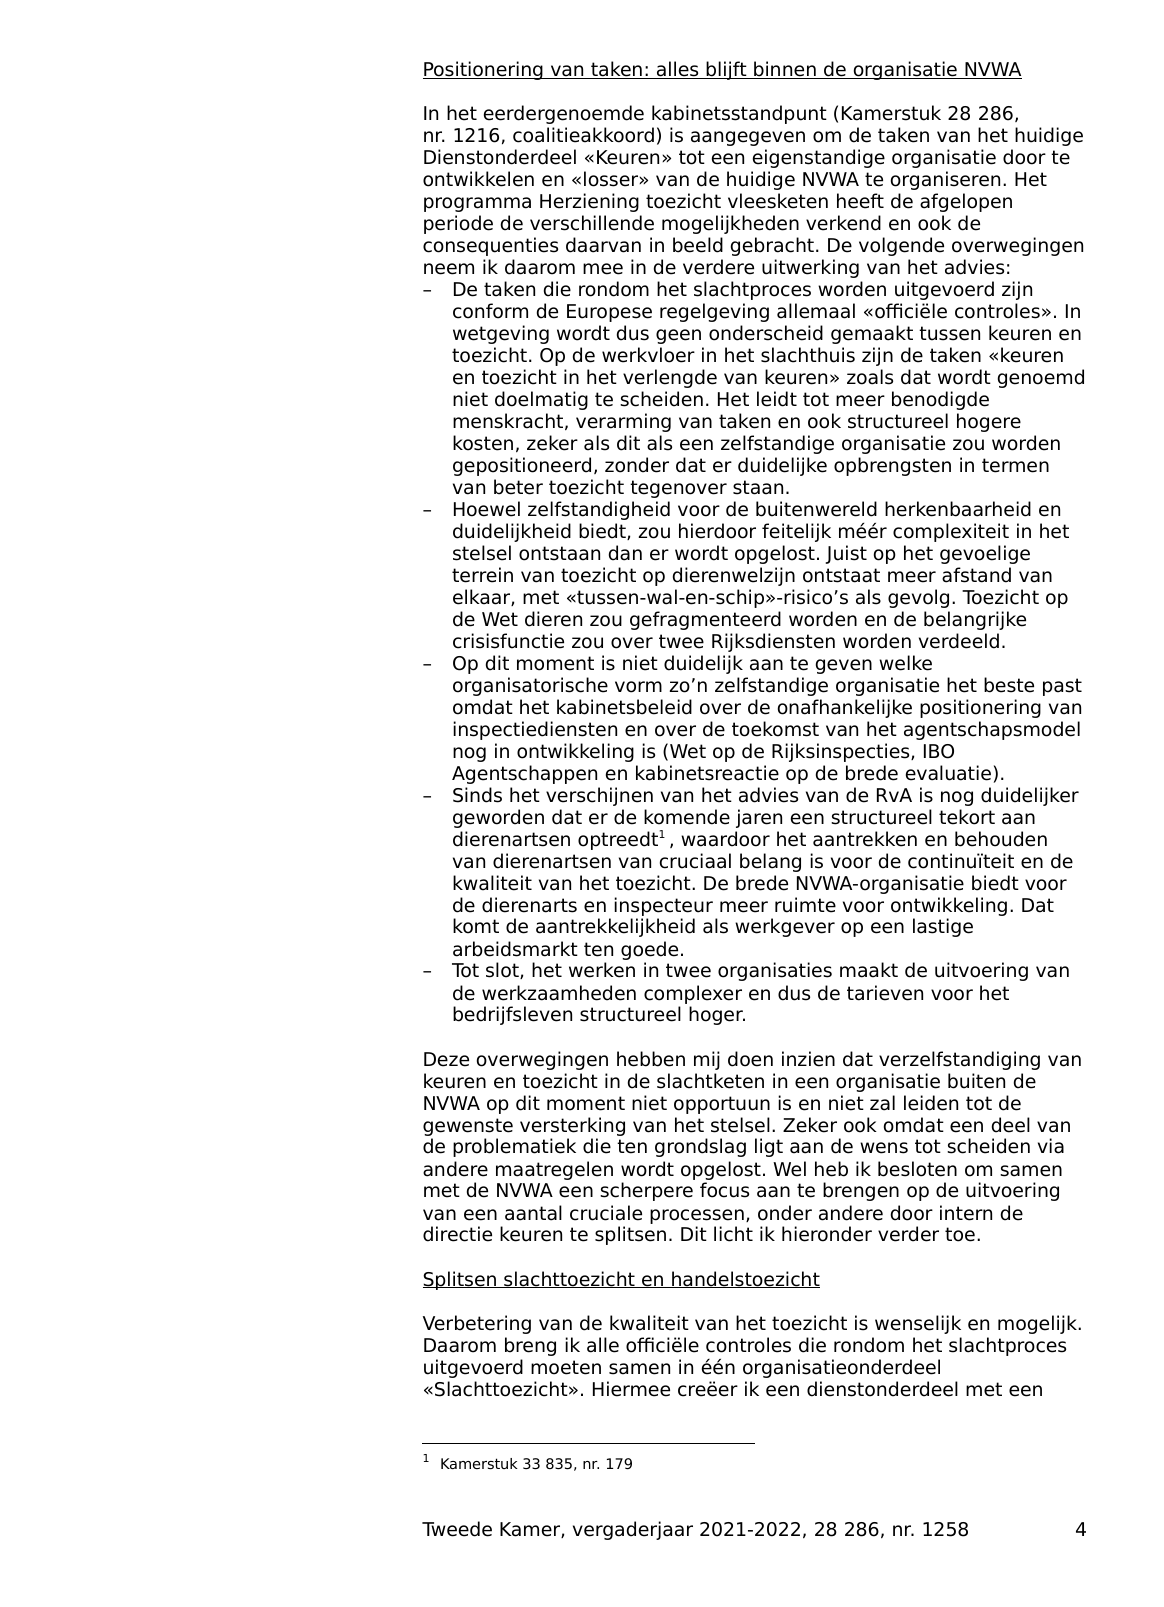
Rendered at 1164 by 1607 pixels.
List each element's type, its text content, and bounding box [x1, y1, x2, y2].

text – De taken die rondom het slachtproces worden uitgevoerd zijn conform de Europese regelgeving allemaal «officiële controles». In wetgeving wordt dus geen onderscheid gemaakt tussen keuren en toezicht. Op de werkvloer in het slachthuis zijn de taken «keuren en toezicht in het verlengde van keuren» zoals dat wordt genoemd niet doelmatig te scheiden. Het leidt tot meer benodigde menskracht, verarming van taken en ook structureel hogere kosten, zeker als dit als een zelfstandige organisatie zou worden gepositioneerd, zonder dat er duidelijke opbrengsten in termen van beter toezicht tegenover staan. [422, 279, 1087, 499]
subtitle Positionering van taken: alles blijft binnen de organisatie NVWA [422, 59, 1087, 81]
text Verbetering van de kwaliteit van het toezicht is wenselijk en mogelijk. Daarom breng ik alle officiële controles die rondom het slachtproces uitgevoerd moeten samen in één organisatieonderdeel «Slachttoezicht». Hiermee creëer ik een dienstonderdeel met een [422, 1313, 1087, 1401]
text – Tot slot, het werken in twee organisaties maakt de uitvoering van de werkzaamheden complexer en dus de tarieven voor het bedrijfsleven structureel hoger. [422, 960, 1087, 1026]
text – Op dit moment is niet duidelijk aan te geven welke organisatorische vorm zo’n zelfstandige organisatie het beste past omdat het kabinetsbeleid over de onafhankelijke positionering van inspectiediensten en over de toekomst van het agentschapsmodel nog in ontwikkeling is (Wet op de Rijksinspecties, IBO Agentschappen en kabinetsreactie op de brede evaluatie). [422, 653, 1087, 784]
subtitle Splitsen slachttoezicht en handelstoezicht [422, 1268, 1087, 1291]
text In het eerdergenoemde kabinetsstandpunt (Kamerstuk 28 286, nr. 1216, coalitieakkoord) is aangegeven om de taken van het huidige Dienstonderdeel «Keuren» tot een eigenstandige organisatie door te ontwikkelen en «losser» van de huidige NVWA te organiseren. Het programma Herziening toezicht vleesketen heeft de afgelopen periode de verschillende mogelijkheden verkend en ook de consequenties daarvan in beeld gebracht. De volgende overwegingen neem ik daarom mee in de verdere uitwerking van het advies: [422, 103, 1087, 279]
text – Hoewel zelfstandigheid voor de buitenwereld herkenbaarheid en duidelijkheid biedt, zou hierdoor feitelijk méér complexiteit in het stelsel ontstaan dan er wordt opgelost. Juist op het gevoelige terrein van toezicht op dierenwelzijn ontstaat meer afstand van elkaar, met «tussen-wal-en-schip»-risico’s als gevolg. Toezicht op de Wet dieren zou gefragmenteerd worden en de belangrijke crisisfunctie zou over twee Rijksdiensten worden verdeeld. [422, 499, 1087, 653]
text – Sinds het verschijnen van het advies van de RvA is nog duidelijker geworden dat er de komende jaren een structureel tekort aan dierenartsen optreedt, waardoor het aantrekken en behouden van dierenartsen van cruciaal belang is voor de continuïteit en de kwaliteit van het toezicht. De brede NVWA-organisatie biedt voor de dierenarts en inspecteur meer ruimte voor ontwikkeling. Dat komt de aantrekkelijkheid als werkgever op een lastige arbeidsmarkt ten goede. [422, 784, 1087, 960]
text Deze overwegingen hebben mij doen inzien dat verzelfstandiging van keuren en toezicht in de slachtketen in een organisatie buiten de NVWA op dit moment niet opportuun is en niet zal leiden tot de gewenste versterking van het stelsel. Zeker ook omdat een deel van de problematiek die ten grondslag ligt aan de wens tot scheiden via andere maatregelen wordt opgelost. Wel heb ik besloten om samen met de NVWA een scherpere focus aan te brengen op de uitvoering van een aantal cruciale processen, onder andere door intern de directie keuren te splitsen. Dit licht ik hieronder verder toe. [422, 1048, 1087, 1246]
text Kamerstuk 33 835, nr. 179 [422, 1452, 1087, 1474]
